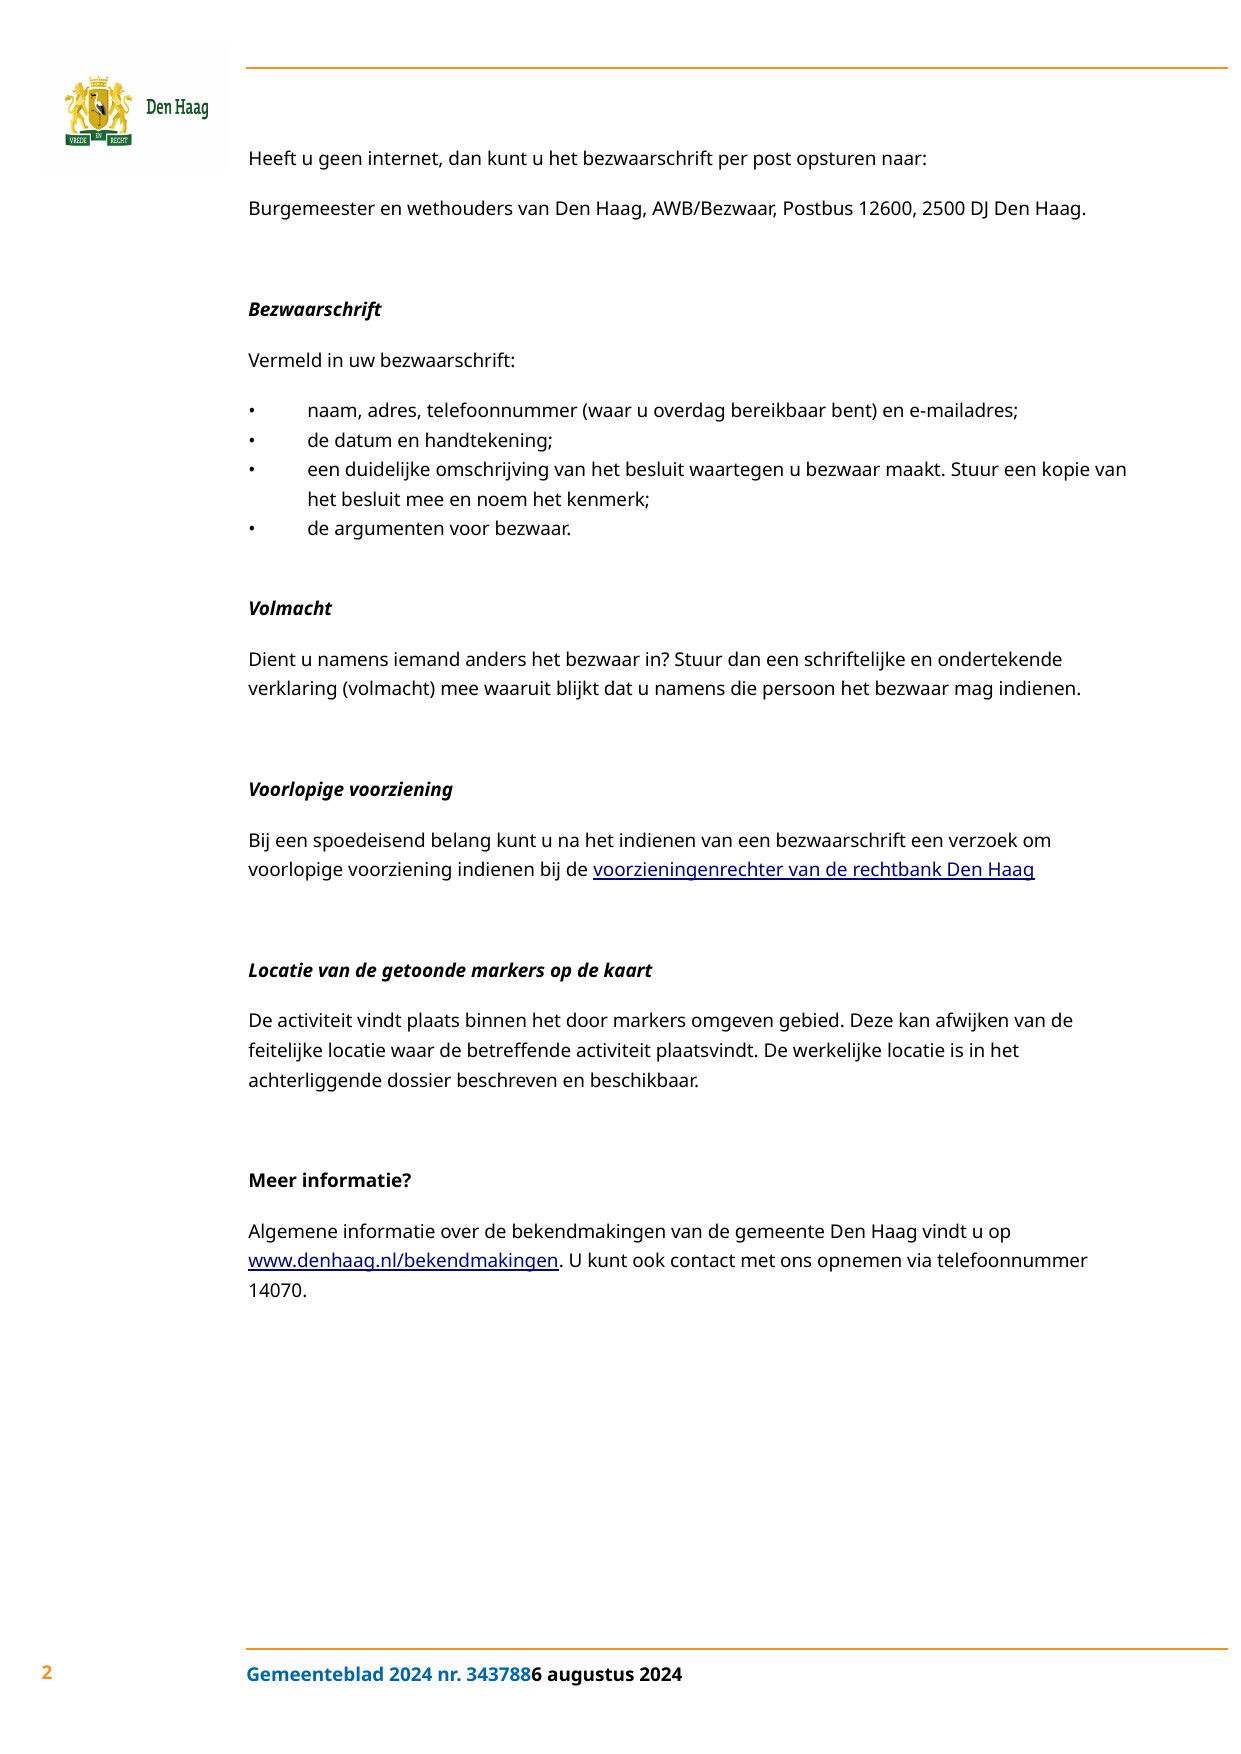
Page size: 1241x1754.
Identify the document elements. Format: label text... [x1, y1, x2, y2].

list een duidelijke omschrijving van het besluit waartegen u bezwaar maakt. Stuur een kopie van het besluit mee en noem het kenmerk; [248, 456, 1152, 512]
list naam, adres, telefoonnummer (waar u overdag bereikbaar bent) en e-mailadres; [248, 397, 1152, 423]
text Dient u namens iemand anders het bezwaar in? Stuur dan een schriftelijke en ondertekende verklaring (volmacht) mee waaruit blijkt dat u namens die persoon het bezwaar mag indienen. [248, 646, 1152, 701]
picture [41, 47, 231, 172]
text Burgemeester en wethouders van Den Haag, AWB/Bezwaar, Postbus 12600, 2500 DJ Den Haag. [248, 196, 1152, 221]
text Meer informatie? [248, 1168, 1152, 1193]
text Volmacht [248, 596, 1152, 621]
text Heeft u geen internet, dan kunt u het bezwaarschrift per post opsturen naar: [248, 145, 1152, 171]
text Algemene informatie over de bekendmakingen van de gemeente Den Haag vindt u op www.denhaag.nl/bekendmakingen. U kunt ook contact met ons opnemen via telefoonnummer 14070. [248, 1218, 1152, 1303]
text Bij een spoedeisend belang kunt u na het indienen van een bezwaarschrift een verzoek om voorlopige voorziening indienen bij de voorzieningenrechter van de rechtbank Den Haag [248, 827, 1152, 882]
text Vermeld in uw bezwaarschrift: [248, 347, 1152, 373]
list de datum en handtekening; [248, 427, 1152, 453]
text De activiteit vindt plaats binnen het door markers omgeven gebied. Deze kan afwijken van de feitelijke locatie waar de betreffende activiteit plaatsvindt. De werkelijke locatie is in het achterliggende dossier beschreven en beschikbaar. [248, 1008, 1152, 1093]
text Locatie van de getoonde markers op de kaart [248, 957, 1152, 983]
text Bezwaarschrift [248, 296, 1152, 322]
list de argumenten voor bezwaar. [248, 516, 1152, 541]
text Voorlopige voorziening [248, 776, 1152, 802]
